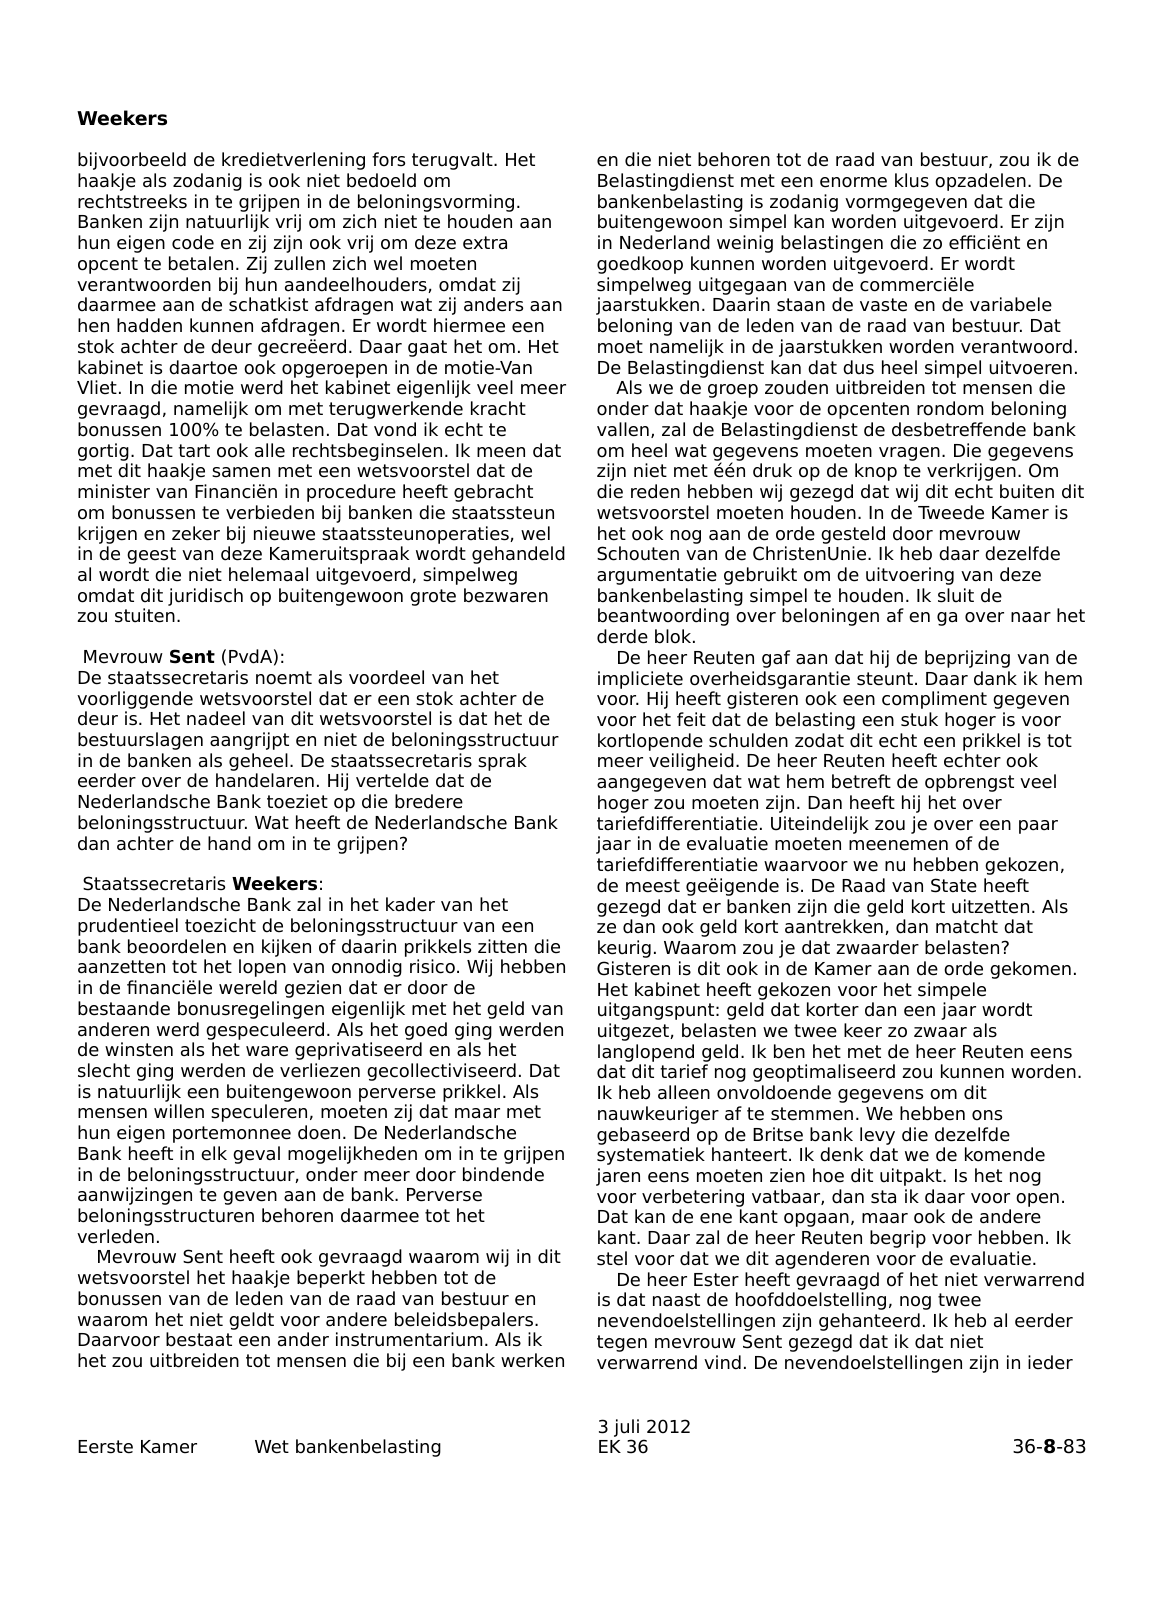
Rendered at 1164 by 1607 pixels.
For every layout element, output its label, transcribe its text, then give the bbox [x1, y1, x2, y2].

text Als we de groep zouden uitbreiden tot mensen die onder dat haakje voor de opcenten rondom beloning vallen, zal de Belastingdienst de desbetreffende bank om heel wat gegevens moeten vragen. Die gegevens zijn niet met één druk op de knop te verkrijgen. Om die reden hebben wij gezegd dat wij dit echt buiten dit wetsvoorstel moeten houden. In de Tweede Kamer is het ook nog aan de orde gesteld door mevrouw Schouten van de ChristenUnie. Ik heb daar dezelfde argumentatie gebruikt om de uitvoering van deze bankenbelasting simpel te houden. Ik sluit de beantwoording over beloningen af en ga over naar het derde blok. [596, 378, 1087, 648]
text De Nederlandsche Bank zal in het kader van het prudentieel toezicht de beloningsstructuur van een bank beoordelen en kijken of daarin prikkels zitten die aanzetten tot het lopen van onnodig risico. Wij hebben in de financiële wereld gezien dat er door de bestaande bonusregelingen eigenlijk met het geld van anderen werd gespeculeerd. Als het goed ging werden de winsten als het ware geprivatiseerd en als het slecht ging werden de verliezen gecollectiviseerd. Dat is natuurlijk een buitengewoon perverse prikkel. Als mensen willen speculeren, moeten zij dat maar met hun eigen portemonnee doen. De Nederlandsche Bank heeft in elk geval mogelijkheden om in te grijpen in de beloningsstructuur, onder meer door bindende aanwijzingen te geven aan de bank. Perverse beloningsstructuren behoren daarmee tot het verleden. [77, 895, 567, 1247]
text Staatssecretaris Weekers: [77, 874, 567, 895]
text De heer Reuten gaf aan dat hij de beprijzing van de impliciete overheidsgarantie steunt. Daar dank ik hem voor. Hij heeft gisteren ook een compliment gegeven voor het feit dat de belasting een stuk hoger is voor kortlopende schulden zodat dit echt een prikkel is tot meer veiligheid. De heer Reuten heeft echter ook aangegeven dat wat hem betreft de opbrengst veel hoger zou moeten zijn. Dan heeft hij het over tariefdifferentiatie. Uiteindelijk zou je over een paar jaar in de evaluatie moeten meenemen of de tariefdifferentiatie waarvoor we nu hebben gekozen, de meest geëigende is. De Raad van State heeft gezegd dat er banken zijn die geld kort uitzetten. Als ze dan ook geld kort aantrekken, dan matcht dat keurig. Waarom zou je dat zwaarder belasten? Gisteren is dit ook in de Kamer aan de orde gekomen. Het kabinet heeft gekozen voor het simpele uitgangspunt: geld dat korter dan een jaar wordt uitgezet, belasten we twee keer zo zwaar als langlopend geld. Ik ben het met de heer Reuten eens dat dit tarief nog geoptimaliseerd zou kunnen worden. Ik heb alleen onvoldoende gegevens om dit nauwkeuriger af te stemmen. We hebben ons gebaseerd op de Britse bank levy die dezelfde systematiek hanteert. Ik denk dat we de komende jaren eens moeten zien hoe dit uitpakt. Is het nog voor verbetering vatbaar, dan sta ik daar voor open. Dat kan de ene kant opgaan, maar ook de andere kant. Daar zal de heer Reuten begrip voor hebben. Ik stel voor dat we dit agenderen voor de evaluatie. [596, 648, 1087, 1269]
text De staatssecretaris noemt als voordeel van het voorliggende wetsvoorstel dat er een stok achter de deur is. Het nadeel van dit wetsvoorstel is dat het de bestuurslagen aangrijpt en niet de beloningsstructuur in de banken als geheel. De staatssecretaris sprak eerder over de handelaren. Hij vertelde dat de Nederlandsche Bank toeziet op die bredere beloningsstructuur. Wat heeft de Nederlandsche Bank dan achter de hand om in te grijpen? [77, 668, 567, 854]
text De heer Ester heeft gevraagd of het niet verwarrend is dat naast de hoofddoelstelling, nog twee nevendoelstellingen zijn gehanteerd. Ik heb al eerder tegen mevrouw Sent gezegd dat ik dat niet verwarrend vind. De nevendoelstellingen zijn in ieder [596, 1269, 1087, 1373]
text Mevrouw Sent (PvdA): [77, 647, 567, 668]
text en die niet behoren tot de raad van bestuur, zou ik de Belastingdienst met een enorme klus opzadelen. De bankenbelasting is zodanig vormgegeven dat die buitengewoon simpel kan worden uitgevoerd. Er zijn in Nederland weinig belastingen die zo efficiënt en goedkoop kunnen worden uitgevoerd. Er wordt simpelweg uitgegaan van de commerciële jaarstukken. Daarin staan de vaste en de variabele beloning van de leden van de raad van bestuur. Dat moet namelijk in de jaarstukken worden verantwoord. De Belastingdienst kan dat dus heel simpel uitvoeren. [596, 150, 1087, 378]
text bijvoorbeeld de kredietverlening fors terugvalt. Het haakje als zodanig is ook niet bedoeld om rechtstreeks in te grijpen in de beloningsvorming. Banken zijn natuurlijk vrij om zich niet te houden aan hun eigen code en zij zijn ook vrij om deze extra opcent te betalen. Zij zullen zich wel moeten verantwoorden bij hun aandeelhouders, omdat zij daarmee aan de schatkist afdragen wat zij anders aan hen hadden kunnen afdragen. Er wordt hiermee een stok achter de deur gecreëerd. Daar gaat het om. Het kabinet is daartoe ook opgeroepen in de motie-Van Vliet. In die motie werd het kabinet eigenlijk veel meer gevraagd, namelijk om met terugwerkende kracht bonussen 100% te belasten. Dat vond ik echt te gortig. Dat tart ook alle rechtsbeginselen. Ik meen dat met dit haakje samen met een wetsvoorstel dat de minister van Financiën in procedure heeft gebracht om bonussen te verbieden bij banken die staatssteun krijgen en zeker bij nieuwe staatssteunoperaties, wel in de geest van deze Kameruitspraak wordt gehandeld al wordt die niet helemaal uitgevoerd, simpelweg omdat dit juridisch op buitengewoon grote bezwaren zou stuiten. [77, 150, 567, 627]
text Mevrouw Sent heeft ook gevraagd waarom wij in dit wetsvoorstel het haakje beperkt hebben tot de bonussen van de leden van de raad van bestuur en waarom het niet geldt voor andere beleidsbepalers. Daarvoor bestaat een ander instrumentarium. Als ik het zou uitbreiden tot mensen die bij een bank werken [77, 1247, 567, 1372]
